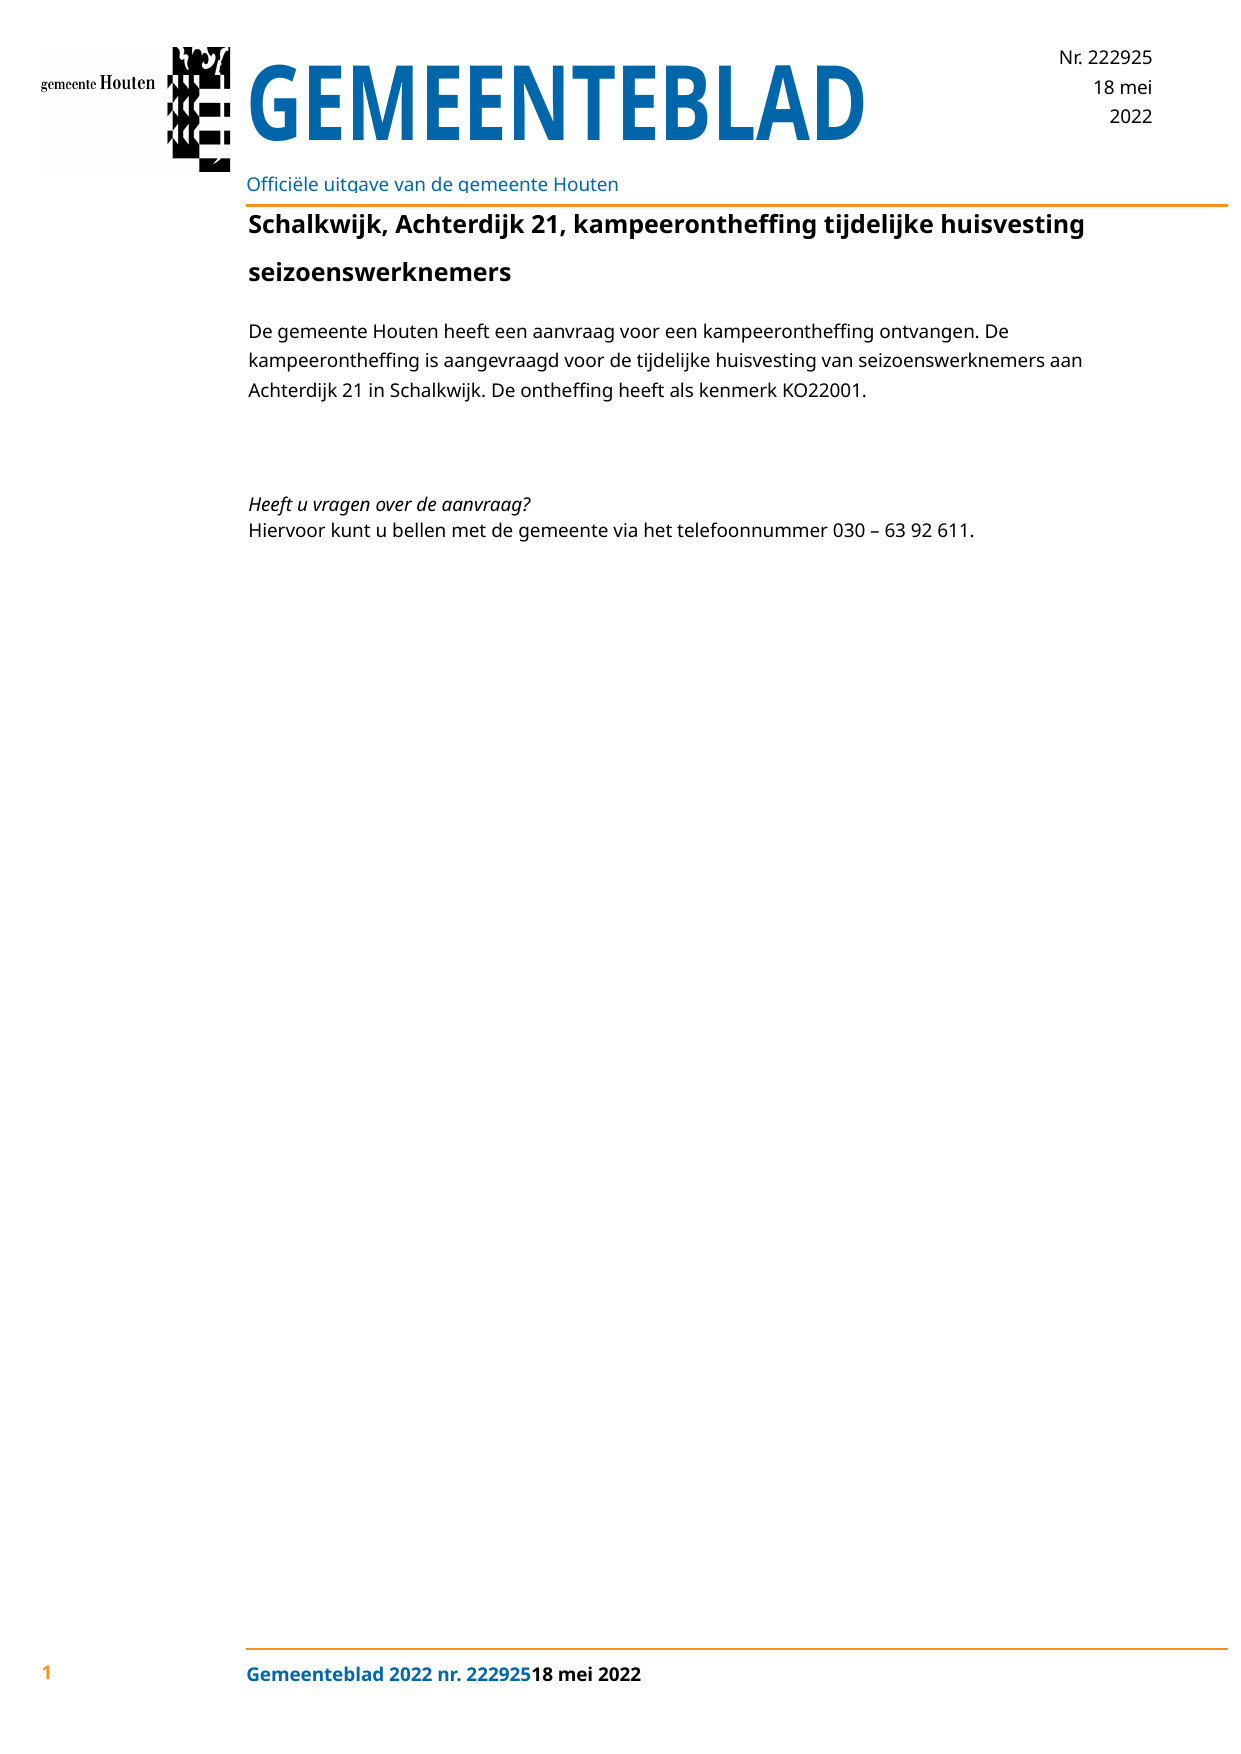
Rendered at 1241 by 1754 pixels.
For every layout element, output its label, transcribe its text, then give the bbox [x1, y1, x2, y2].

text Hiervoor kunt u bellen met de gemeente via het telefoonnummer 030 – 63 92 611. [248, 517, 1152, 543]
text Schalkwijk, Achterdijk 21, kampeerontheffing tijdelijke huisvesting seizoenswerknemers [248, 207, 1152, 288]
text De gemeente Houten heeft een aanvraag voor een kampeerontheffing ontvangen. De kampeerontheffing is aangevraagd voor de tijdelijke huisvesting van seizoenswerknemers aan Achterdijk 21 in Schalkwijk. De ontheffing heeft als kenmerk KO22001. [248, 318, 1152, 403]
picture [41, 47, 231, 172]
text Heeft u vragen over de aanvraag? [248, 491, 1152, 517]
